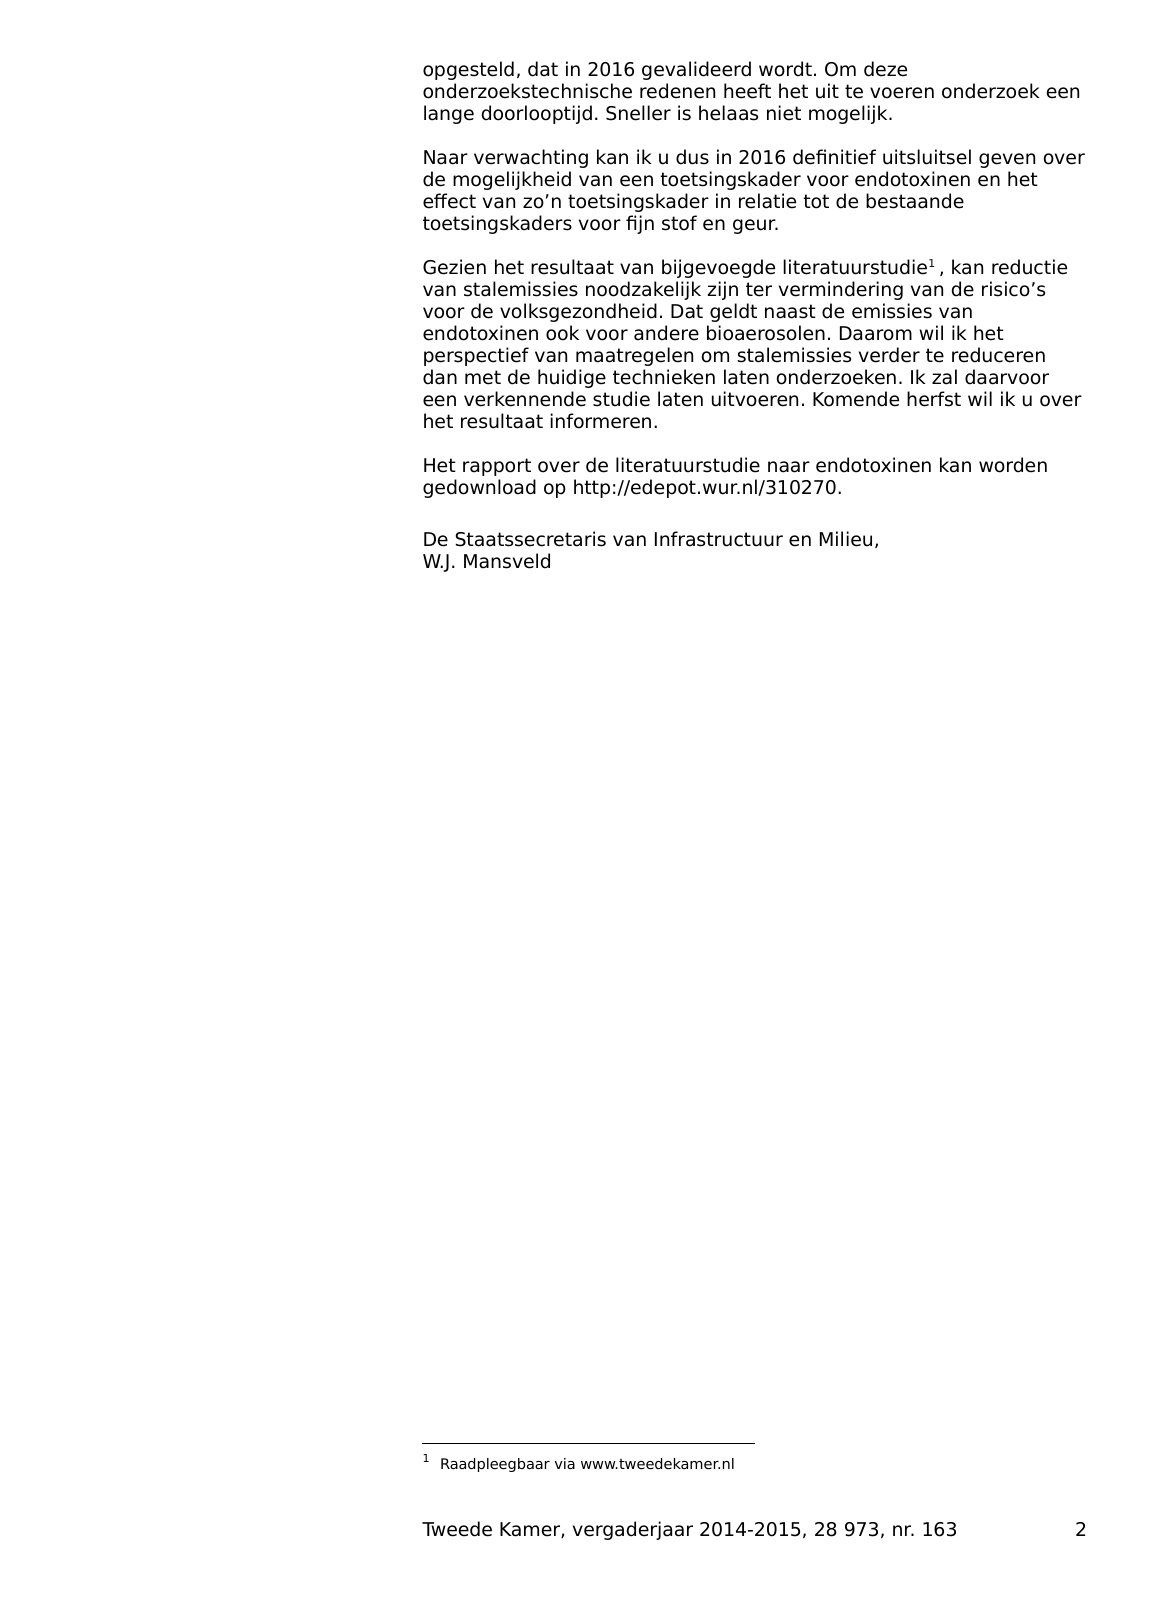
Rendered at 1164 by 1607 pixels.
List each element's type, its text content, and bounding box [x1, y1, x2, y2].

text Gezien het resultaat van bijgevoegde literatuurstudie, kan reductie van stalemissies noodzakelijk zijn ter vermindering van de risico’s voor de volksgezondheid. Dat geldt naast de emissies van endotoxinen ook voor andere bioaerosolen. Daarom wil ik het perspectief van maatregelen om stalemissies verder te reduceren dan met de huidige technieken laten onderzoeken. Ik zal daarvoor een verkennende studie laten uitvoeren. Komende herfst wil ik u over het resultaat informeren. [422, 257, 1087, 433]
text opgesteld, dat in 2016 gevalideerd wordt. Om deze onderzoekstechnische redenen heeft het uit te voeren onderzoek een lange doorlooptijd. Sneller is helaas niet mogelijk. [422, 59, 1087, 125]
text Raadpleegbaar via www.tweedekamer.nl [422, 1452, 1087, 1474]
text De Staatssecretaris van Infrastructuur en Milieu, W.J. Mansveld [422, 529, 1087, 573]
text Het rapport over de literatuurstudie naar endotoxinen kan worden gedownload op http://edepot.wur.nl/310270. [422, 455, 1087, 499]
text Naar verwachting kan ik u dus in 2016 definitief uitsluitsel geven over de mogelijkheid van een toetsingskader voor endotoxinen en het effect van zo’n toetsingskader in relatie tot de bestaande toetsingskaders voor fijn stof en geur. [422, 147, 1087, 235]
